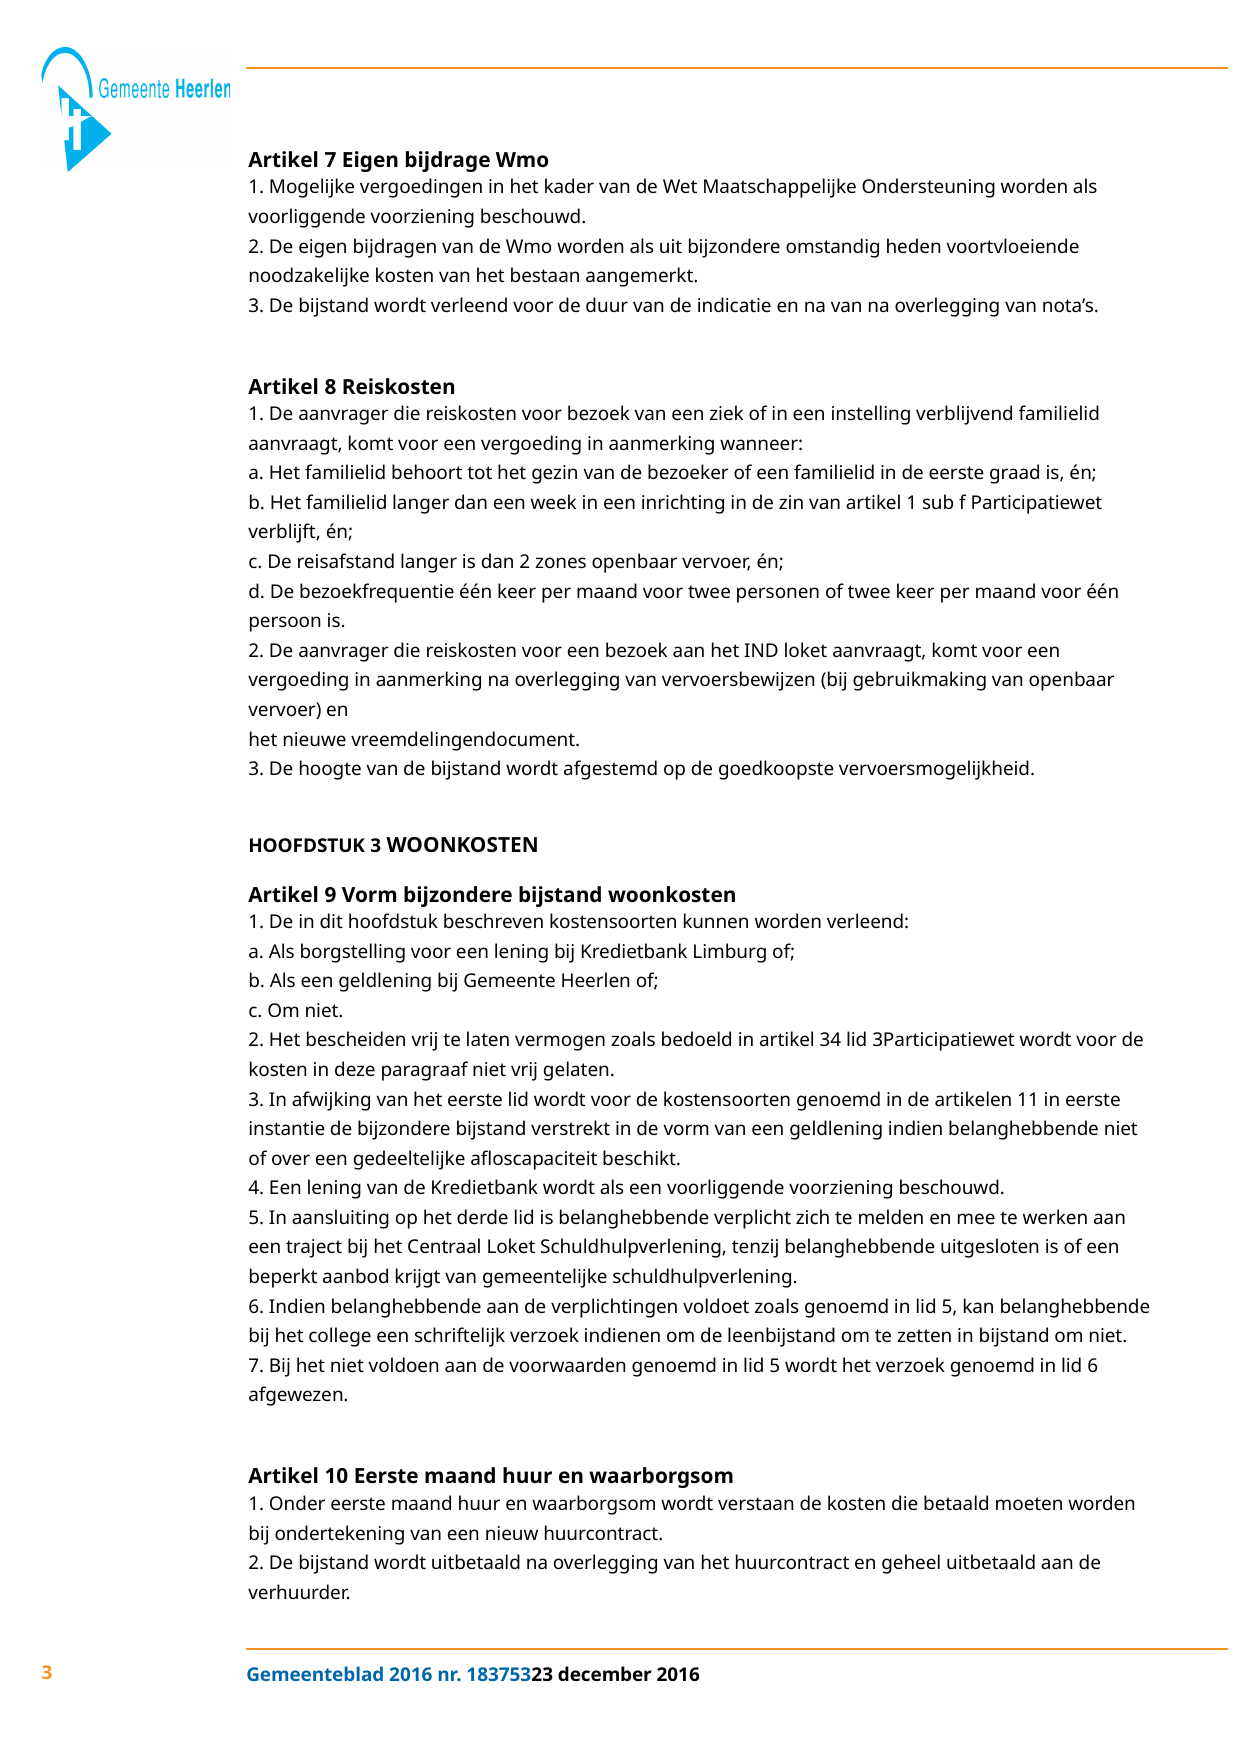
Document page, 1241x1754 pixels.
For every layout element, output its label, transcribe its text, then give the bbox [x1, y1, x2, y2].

text a. Als borgstelling voor een lening bij Kredietbank Limburg of; [248, 938, 1152, 964]
text 6. Indien belanghebbende aan de verplichtingen voldoet zoals genoemd in lid 5, kan belanghebbende bij het college een schriftelijk verzoek indienen om de leenbijstand om te zetten in bijstand om niet. [248, 1293, 1152, 1348]
text 3. De bijstand wordt verleend voor de duur van de indicatie en na van na overlegging van nota’s. [248, 292, 1152, 318]
text 1. De aanvrager die reiskosten voor bezoek van een ziek of in een instelling verblijvend familielid aanvraagt, komt voor een vergoeding in aanmerking wanneer: [248, 400, 1152, 456]
text c. Om niet. [248, 997, 1152, 1023]
text b. Het familielid langer dan een week in een inrichting in de zin van artikel 1 sub f Participatiewet verblijft, én; [248, 489, 1152, 544]
text Artikel 10 Eerste maand huur en waarborgsom [248, 1462, 1152, 1490]
text 2. De eigen bijdragen van de Wmo worden als uit bijzondere omstandig heden voortvloeiende noodzakelijke kosten van het bestaan aangemerkt. [248, 233, 1152, 288]
text 1. Onder eerste maand huur en waarborgsom wordt verstaan de kosten die betaald moeten worden bij ondertekening van een nieuw huurcontract. [248, 1490, 1152, 1545]
text 2. De bijstand wordt uitbetaald na overlegging van het huurcontract en geheel uitbetaald aan de verhuurder. [248, 1549, 1152, 1604]
text HOOFDSTUK 3 WOONKOSTEN [248, 831, 1152, 859]
picture [41, 47, 58, 70]
picture [41, 47, 231, 172]
text Artikel 9 Vorm bijzondere bijstand woonkosten [248, 880, 1152, 908]
text a. Het familielid behoort tot het gezin van de bezoeker of een familielid in de eerste graad is, én; [248, 459, 1152, 485]
text 2. Het bescheiden vrij te laten vermogen zoals bedoeld in artikel 34 lid 3Participatiewet wordt voor de kosten in deze paragraaf niet vrij gelaten. [248, 1027, 1152, 1082]
text het nieuwe vreemdelingendocument. [248, 726, 1152, 752]
text 3. De hoogte van de bijstand wordt afgestemd op de goedkoopste vervoersmogelijkheid. [248, 755, 1152, 781]
text Artikel 7 Eigen bijdrage Wmo [248, 145, 1152, 174]
text 1. Mogelijke vergoedingen in het kader van de Wet Maatschappelijke Ondersteuning worden als voorliggende voorziening beschouwd. [248, 174, 1152, 229]
text 3. In afwijking van het eerste lid wordt voor de kostensoorten genoemd in de artikelen 11 in eerste instantie de bijzondere bijstand verstrekt in de vorm van een geldlening indien belanghebbende niet of over een gedeeltelijke afloscapaciteit beschikt. [248, 1086, 1152, 1171]
text 1. De in dit hoofdstuk beschreven kostensoorten kunnen worden verleend: [248, 908, 1152, 934]
text b. Als een geldlening bij Gemeente Heerlen of; [248, 967, 1152, 993]
text Artikel 8 Reiskosten [248, 372, 1152, 400]
text 5. In aansluiting op het derde lid is belanghebbende verplicht zich te melden en mee te werken aan een traject bij het Centraal Loket Schuldhulpverlening, tenzij belanghebbende uitgesloten is of een beperkt aanbod krijgt van gemeentelijke schuldhulpverlening. [248, 1204, 1152, 1289]
text c. De reisafstand langer is dan 2 zones openbaar vervoer, én; [248, 548, 1152, 574]
text 4. Een lening van de Kredietbank wordt als een voorliggende voorziening beschouwd. [248, 1174, 1152, 1200]
text 7. Bij het niet voldoen aan de voorwaarden genoemd in lid 5 wordt het verzoek genoemd in lid 6 afgewezen. [248, 1352, 1152, 1407]
text d. De bezoekfrequentie één keer per maand voor twee personen of twee keer per maand voor één persoon is. [248, 578, 1152, 633]
text 2. De aanvrager die reiskosten voor een bezoek aan het IND loket aanvraagt, komt voor een vergoeding in aanmerking na overlegging van vervoersbewijzen (bij gebruikmaking van openbaar vervoer) en [248, 637, 1152, 722]
